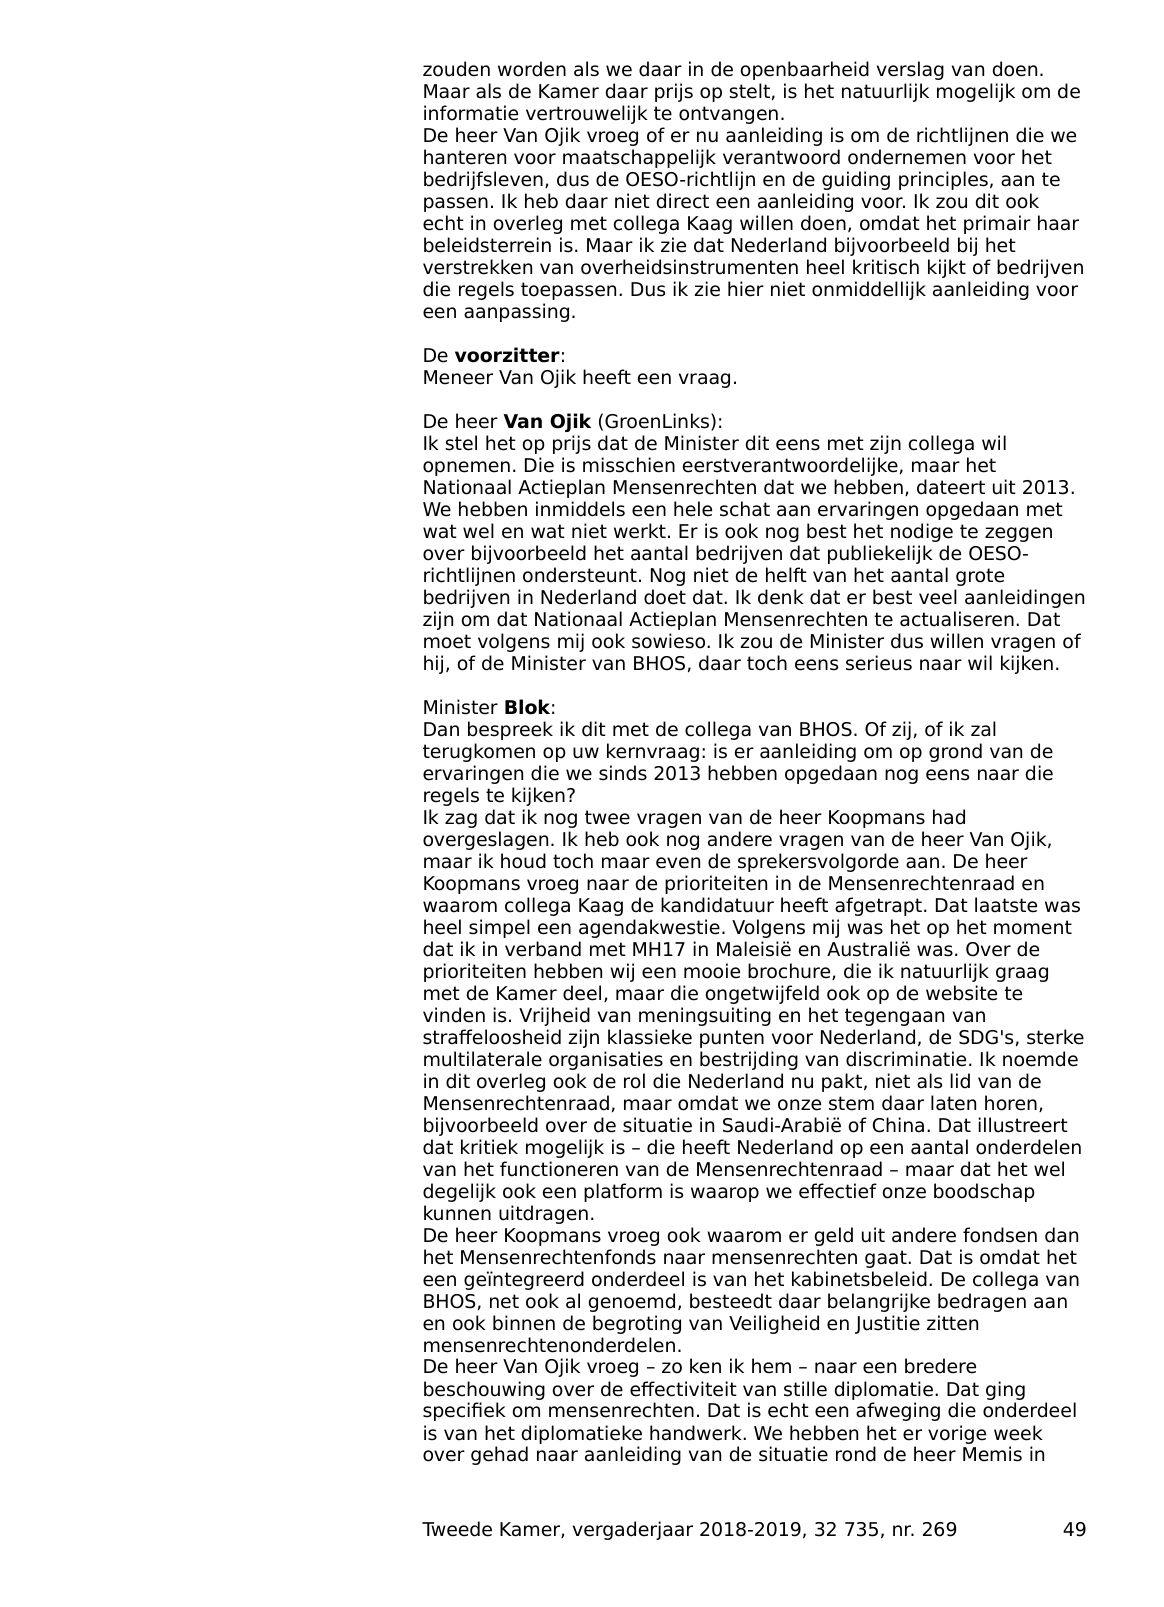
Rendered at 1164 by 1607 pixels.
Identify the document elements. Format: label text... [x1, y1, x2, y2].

text De heer Van Ojik vroeg – zo ken ik hem – naar een bredere beschouwing over de effectiviteit van stille diplomatie. Dat ging specifiek om mensenrechten. Dat is echt een afweging die onderdeel is van het diplomatieke handwerk. We hebben het er vorige week over gehad naar aanleiding van de situatie rond de heer Memis in [422, 1356, 1087, 1466]
text De heer Van Ojik vroeg of er nu aanleiding is om de richtlijnen die we hanteren voor maatschappelijk verantwoord ondernemen voor het bedrijfsleven, dus de OESO-richtlijn en de guiding principles, aan te passen. Ik heb daar niet direct een aanleiding voor. Ik zou dit ook echt in overleg met collega Kaag willen doen, omdat het primair haar beleidsterrein is. Maar ik zie dat Nederland bijvoorbeeld bij het verstrekken van overheidsinstrumenten heel kritisch kijkt of bedrijven die regels toepassen. Dus ik zie hier niet onmiddellijk aanleiding voor een aanpassing. [422, 125, 1087, 323]
text Ik zag dat ik nog twee vragen van de heer Koopmans had overgeslagen. Ik heb ook nog andere vragen van de heer Van Ojik, maar ik houd toch maar even de sprekersvolgorde aan. De heer Koopmans vroeg naar de prioriteiten in de Mensenrechtenraad en waarom collega Kaag de kandidatuur heeft afgetrapt. Dat laatste was heel simpel een agendakwestie. Volgens mij was het op het moment dat ik in verband met MH17 in Maleisië en Australië was. Over de prioriteiten hebben wij een mooie brochure, die ik natuurlijk graag met de Kamer deel, maar die ongetwijfeld ook op de website te vinden is. Vrijheid van meningsuiting en het tegengaan van straffeloosheid zijn klassieke punten voor Nederland, de SDG's, sterke multilaterale organisaties en bestrijding van discriminatie. Ik noemde in dit overleg ook de rol die Nederland nu pakt, niet als lid van de Mensenrechtenraad, maar omdat we onze stem daar laten horen, bijvoorbeeld over de situatie in Saudi-Arabië of China. Dat illustreert dat kritiek mogelijk is – die heeft Nederland op een aantal onderdelen van het functioneren van de Mensenrechtenraad – maar dat het wel degelijk ook een platform is waarop we effectief onze boodschap kunnen uitdragen. [422, 807, 1087, 1224]
text Dan bespreek ik dit met de collega van BHOS. Of zij, of ik zal terugkomen op uw kernvraag: is er aanleiding om op grond van de ervaringen die we sinds 2013 hebben opgedaan nog eens naar die regels te kijken? [422, 719, 1087, 807]
text Ik stel het op prijs dat de Minister dit eens met zijn collega wil opnemen. Die is misschien eerstverantwoordelijke, maar het Nationaal Actieplan Mensenrechten dat we hebben, dateert uit 2013. We hebben inmiddels een hele schat aan ervaringen opgedaan met wat wel en wat niet werkt. Er is ook nog best het nodige te zeggen over bijvoorbeeld het aantal bedrijven dat publiekelijk de OESO-richtlijnen ondersteunt. Nog niet de helft van het aantal grote bedrijven in Nederland doet dat. Ik denk dat er best veel aanleidingen zijn om dat Nationaal Actieplan Mensenrechten te actualiseren. Dat moet volgens mij ook sowieso. Ik zou de Minister dus willen vragen of hij, of de Minister van BHOS, daar toch eens serieus naar wil kijken. [422, 433, 1087, 675]
text Meneer Van Ojik heeft een vraag. [422, 367, 1087, 389]
text De heer Van Ojik (GroenLinks): [422, 411, 1087, 433]
text zouden worden als we daar in de openbaarheid verslag van doen. Maar als de Kamer daar prijs op stelt, is het natuurlijk mogelijk om de informatie vertrouwelijk te ontvangen. [422, 59, 1087, 125]
text Minister Blok: [422, 697, 1087, 719]
text De voorzitter: [422, 345, 1087, 367]
text De heer Koopmans vroeg ook waarom er geld uit andere fondsen dan het Mensenrechtenfonds naar mensenrechten gaat. Dat is omdat het een geïntegreerd onderdeel is van het kabinetsbeleid. De collega van BHOS, net ook al genoemd, besteedt daar belangrijke bedragen aan en ook binnen de begroting van Veiligheid en Justitie zitten mensenrechtenonderdelen. [422, 1224, 1087, 1356]
